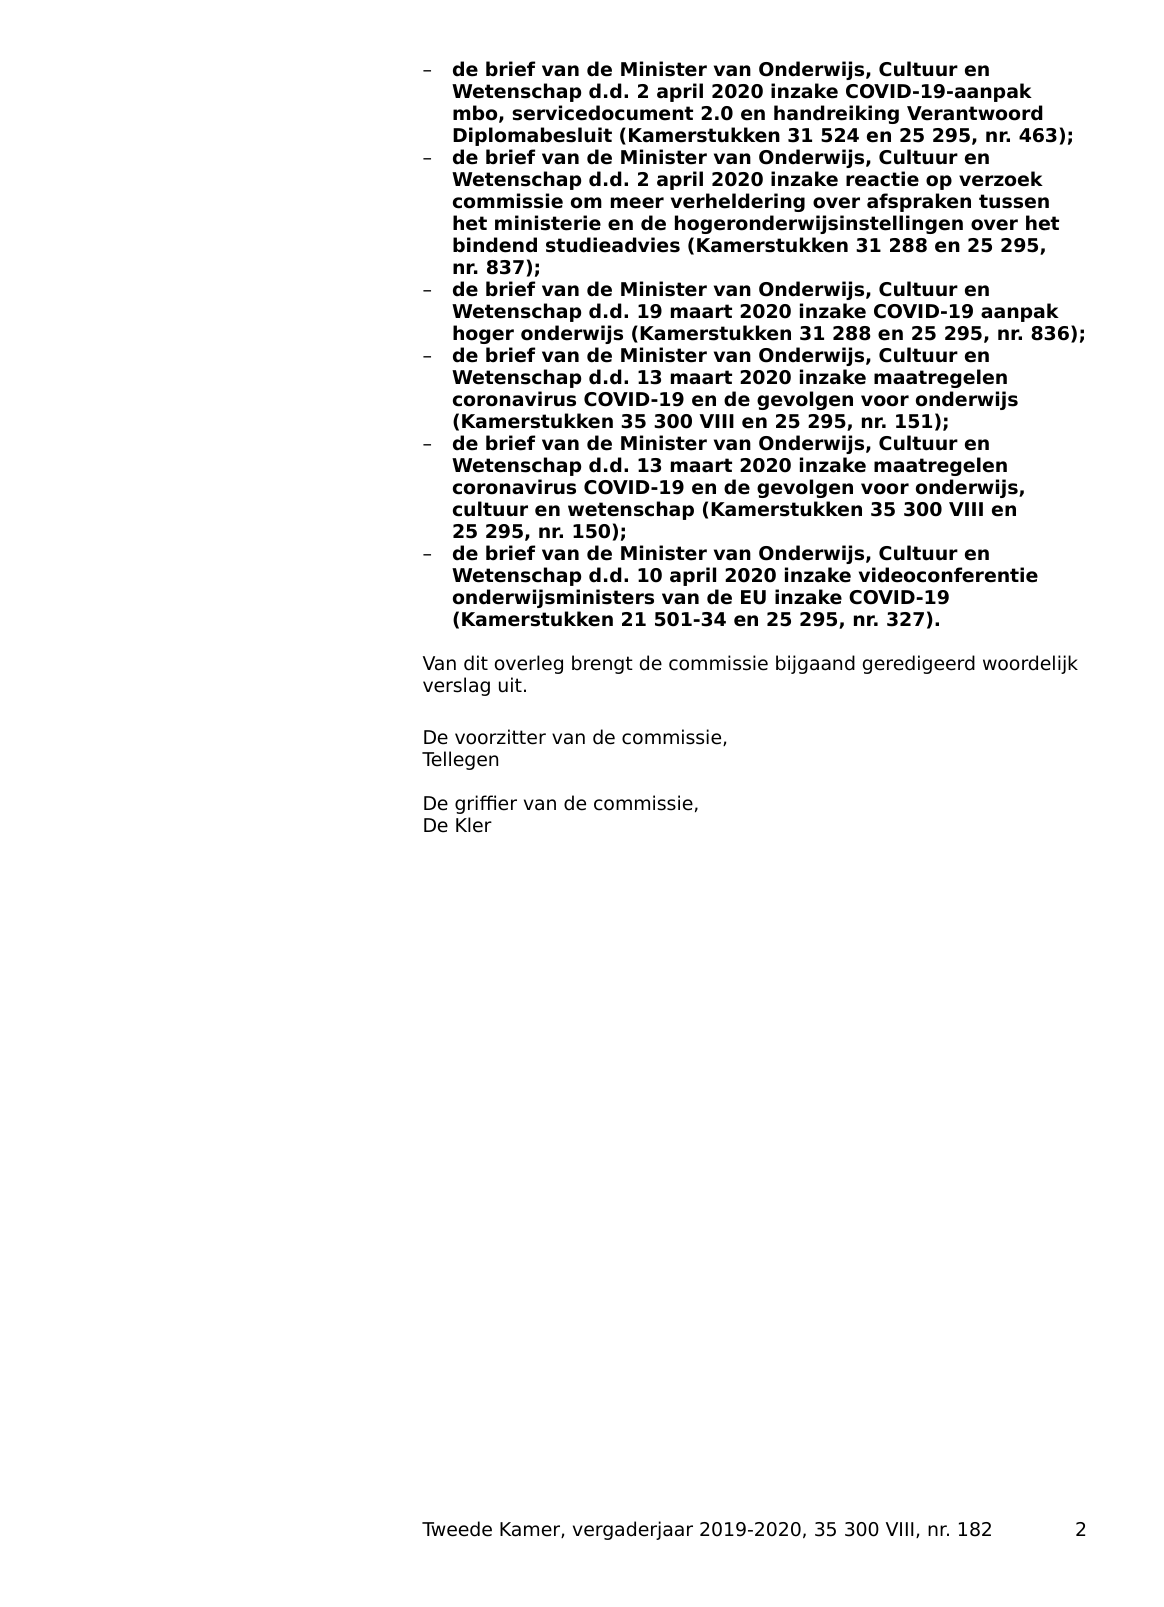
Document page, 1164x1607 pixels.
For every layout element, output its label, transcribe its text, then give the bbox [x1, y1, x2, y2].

text – de brief van de Minister van Onderwijs, Cultuur en Wetenschap d.d. 2 april 2020 inzake reactie op verzoek commissie om meer verheldering over afspraken tussen het ministerie en de hogeronderwijsinstellingen over het bindend studieadvies (Kamerstukken 31 288 en 25 295, nr. 837); [422, 147, 1087, 279]
text – de brief van de Minister van Onderwijs, Cultuur en Wetenschap d.d. 10 april 2020 inzake videoconferentie onderwijsministers van de EU inzake COVID-19 (Kamerstukken 21 501-34 en 25 295, nr. 327). [422, 543, 1087, 631]
text De griffier van de commissie, De Kler [422, 793, 1087, 837]
text – de brief van de Minister van Onderwijs, Cultuur en Wetenschap d.d. 13 maart 2020 inzake maatregelen coronavirus COVID-19 en de gevolgen voor onderwijs (Kamerstukken 35 300 VIII en 25 295, nr. 151); [422, 345, 1087, 433]
text De voorzitter van de commissie, Tellegen [422, 727, 1087, 771]
text – de brief van de Minister van Onderwijs, Cultuur en Wetenschap d.d. 2 april 2020 inzake COVID-19-aanpak mbo, servicedocument 2.0 en handreiking Verantwoord Diplomabesluit (Kamerstukken 31 524 en 25 295, nr. 463); [422, 59, 1087, 147]
text Van dit overleg brengt de commissie bijgaand geredigeerd woordelijk verslag uit. [422, 653, 1087, 697]
text – de brief van de Minister van Onderwijs, Cultuur en Wetenschap d.d. 13 maart 2020 inzake maatregelen coronavirus COVID-19 en de gevolgen voor onderwijs, cultuur en wetenschap (Kamerstukken 35 300 VIII en 25 295, nr. 150); [422, 433, 1087, 543]
text – de brief van de Minister van Onderwijs, Cultuur en Wetenschap d.d. 19 maart 2020 inzake COVID-19 aanpak hoger onderwijs (Kamerstukken 31 288 en 25 295, nr. 836); [422, 279, 1087, 345]
